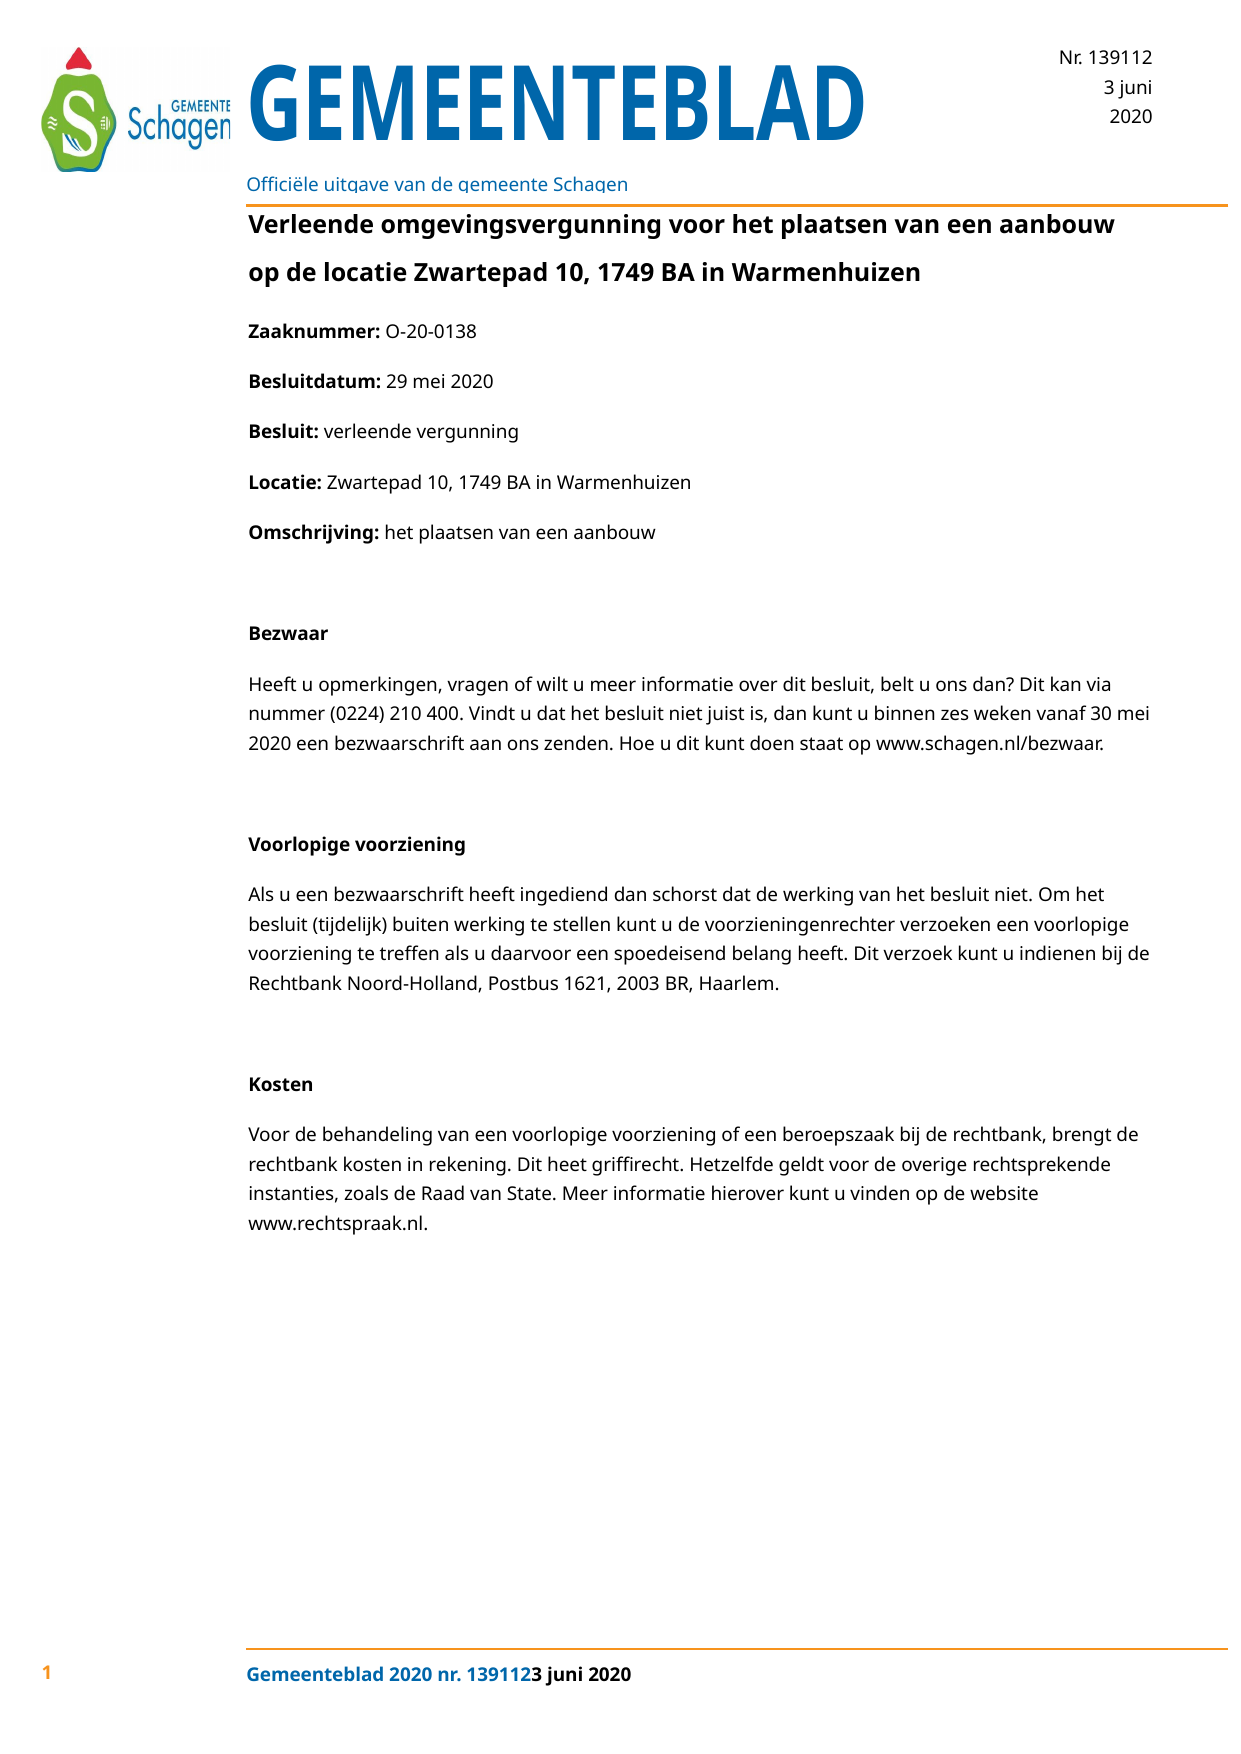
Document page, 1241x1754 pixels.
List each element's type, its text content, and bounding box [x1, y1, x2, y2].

text Zaaknummer: O-20-0138 [248, 318, 1152, 344]
text Als u een bezwaarschrift heeft ingediend dan schorst dat de werking van het besluit niet. Om het besluit (tijdelijk) buiten werking te stellen kunt u de voorzieningenrechter verzoeken een voorlopige voorziening te treffen als u daarvoor een spoedeisend belang heeft. Dit verzoek kunt u indienen bij de Rechtbank Noord-Holland, Postbus 1621, 2003 BR, Haarlem. [248, 881, 1152, 996]
text Besluit: verleende vergunning [248, 419, 1152, 444]
text Verleende omgevingsvergunning voor het plaatsen van een aanbouw op de locatie Zwartepad 10, 1749 BA in Warmenhuizen [248, 207, 1152, 288]
text Besluitdatum: 29 mei 2020 [248, 368, 1152, 394]
text Voorlopige voorziening [248, 831, 1152, 857]
text Kosten [248, 1071, 1152, 1097]
text Bezwaar [248, 620, 1152, 646]
text Locatie: Zwartepad 10, 1749 BA in Warmenhuizen [248, 469, 1152, 495]
picture [41, 47, 231, 172]
text Omschrijving: het plaatsen van een aanbouw [248, 519, 1152, 545]
text Heeft u opmerkingen, vragen of wilt u meer informatie over dit besluit, belt u ons dan? Dit kan via nummer (0224) 210 400. Vindt u dat het besluit niet juist is, dan kunt u binnen zes weken vanaf 30 mei 2020 een bezwaarschrift aan ons zenden. Hoe u dit kunt doen staat op www.schagen.nl/bezwaar. [248, 671, 1152, 756]
text Voor de behandeling van een voorlopige voorziening of een beroepszaak bij de rechtbank, brengt de rechtbank kosten in rekening. Dit heet griffirecht. Hetzelfde geldt voor de overige rechtsprekende instanties, zoals de Raad van State. Meer informatie hierover kunt u vinden op de website www.rechtspraak.nl. [248, 1121, 1152, 1236]
